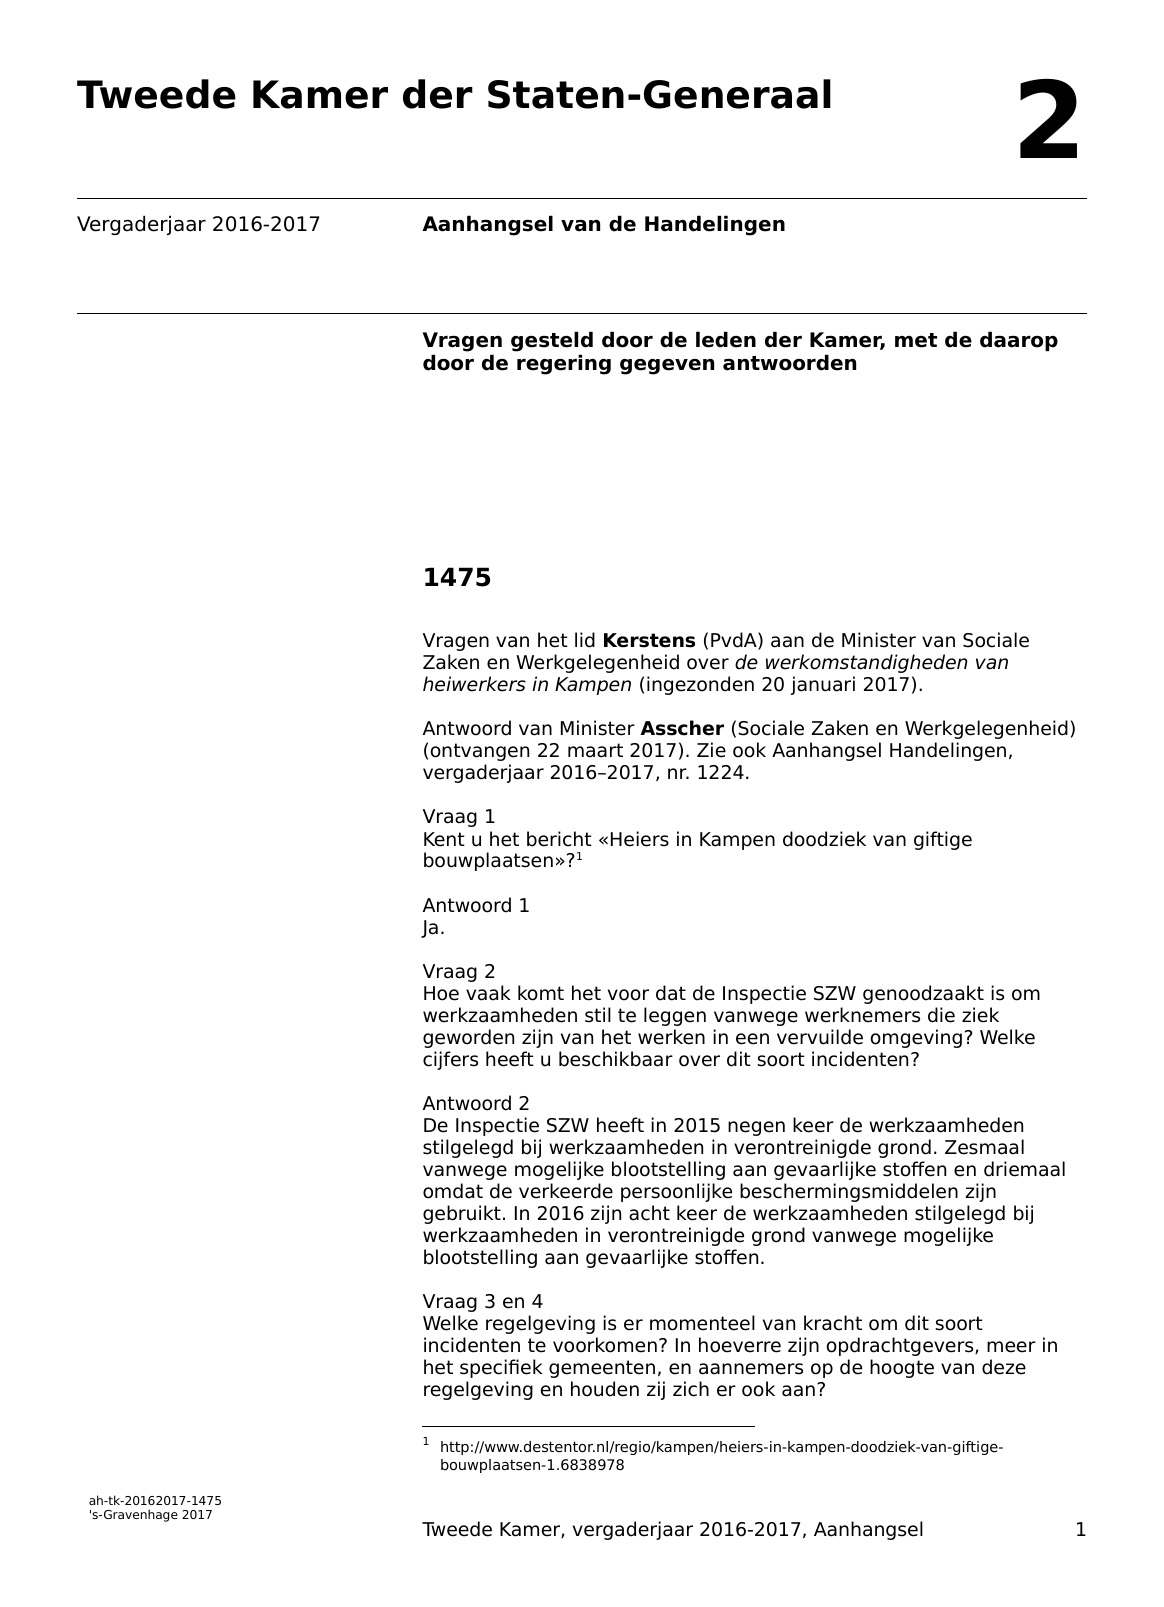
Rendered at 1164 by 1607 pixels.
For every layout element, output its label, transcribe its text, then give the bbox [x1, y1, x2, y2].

text Kent u het bericht «Heiers in Kampen doodziek van giftige bouwplaatsen»? [422, 828, 1087, 872]
text Welke regelgeving is er momenteel van kracht om dit soort incidenten te voorkomen? In hoeverre zijn opdrachtgevers, meer in het specifiek gemeenten, en aannemers op de hoogte van deze regelgeving en houden zij zich er ook aan? [422, 1313, 1087, 1401]
text Hoe vaak komt het voor dat de Inspectie SZW genoodzaakt is om werkzaamheden stil te leggen vanwege werknemers die ziek geworden zijn van het werken in een vervuilde omgeving? Welke cijfers heeft u beschikbaar over dit soort incidenten? [422, 983, 1087, 1071]
text De Inspectie SZW heeft in 2015 negen keer de werkzaamheden stilgelegd bij werkzaamheden in verontreinigde grond. Zesmaal vanwege mogelijke blootstelling aan gevaarlijke stoffen en driemaal omdat de verkeerde persoonlijke beschermingsmiddelen zijn gebruikt. In 2016 zijn acht keer de werkzaamheden stilgelegd bij werkzaamheden in verontreinigde grond vanwege mogelijke blootstelling aan gevaarlijke stoffen. [422, 1115, 1087, 1269]
text Vragen van het lid Kerstens (PvdA) aan de Minister van Sociale Zaken en Werkgelegenheid over de werkomstandigheden van heiwerkers in Kampen (ingezonden 20 januari 2017). [422, 630, 1087, 696]
table_cell Vergaderjaar 2016-2017 [77, 199, 422, 313]
text 1475 [422, 563, 1087, 592]
table_header Tweede Kamer der Staten-Generaal [77, 59, 886, 198]
table_cell Vragen gesteld door de leden der Kamer, met de daarop door de regering gegeven antwoorden [422, 314, 1087, 375]
text Vraag 3 en 4 [422, 1291, 1087, 1313]
table_header 2 [886, 59, 1087, 198]
text 's-Gravenhage 2017 [88, 1508, 323, 1522]
text Vraag 1 [422, 806, 1087, 828]
text Antwoord 2 [422, 1093, 1087, 1115]
text Antwoord 1 [422, 894, 1087, 917]
text http://www.destentor.nl/regio/kampen/heiers-in-kampen-doodziek-van-giftige-bouwplaatsen-1.6838978 [422, 1435, 1087, 1474]
text Ja. [422, 917, 1087, 938]
text Vraag 2 [422, 961, 1087, 983]
table_cell Aanhangsel van de Handelingen [422, 199, 1087, 313]
table_cell [77, 314, 422, 375]
text ah-tk-20162017-1475 [88, 1494, 323, 1508]
text Antwoord van Minister Asscher (Sociale Zaken en Werkgelegenheid) (ontvangen 22 maart 2017). Zie ook Aanhangsel Handelingen, vergaderjaar 2016–2017, nr. 1224. [422, 718, 1087, 784]
